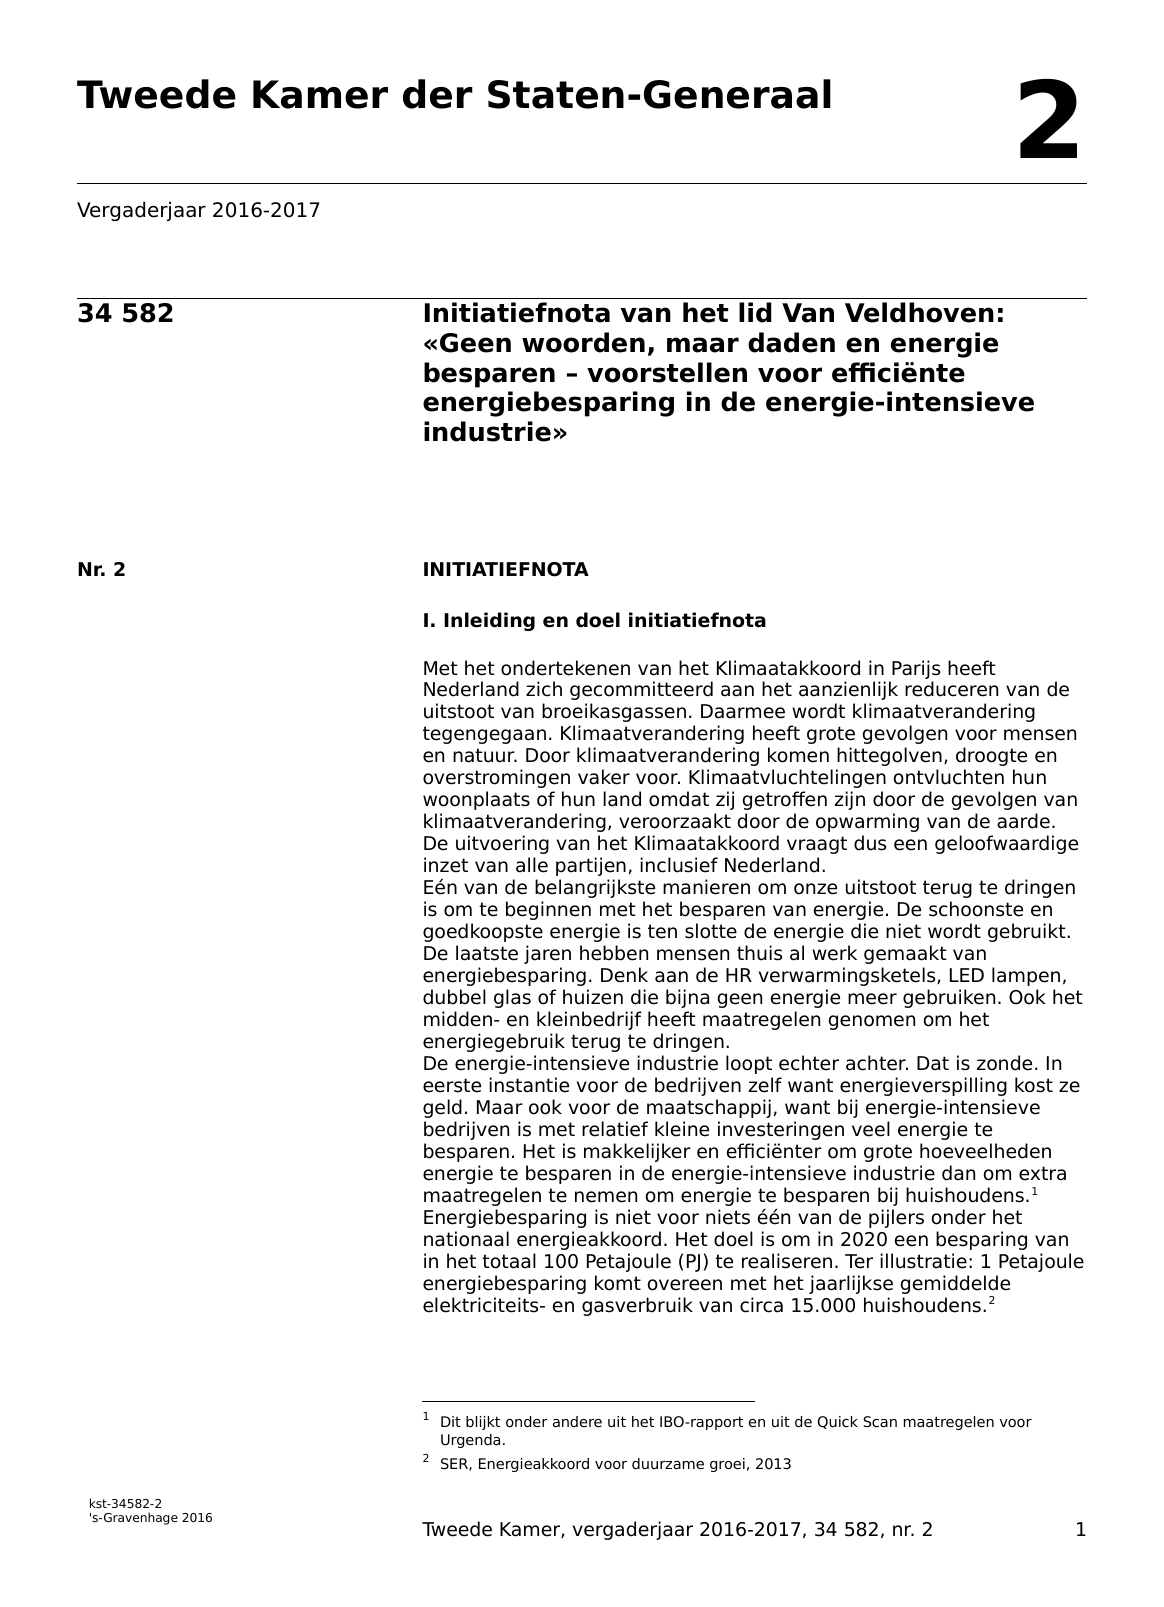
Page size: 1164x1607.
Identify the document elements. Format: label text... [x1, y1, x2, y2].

table_header Tweede Kamer der Staten-Generaal [77, 59, 886, 183]
subtitle 34 582 Initiatiefnota van het lid Van Veldhoven: «Geen woorden, maar daden en energie besparen – voorstellen voor efficiënte energiebesparing in de energie-intensieve industrie» [77, 299, 1087, 447]
text 's-Gravenhage 2016 [88, 1511, 323, 1525]
subtitle I. Inleiding en doel initiatiefnota [422, 610, 1087, 632]
table_header 2 [886, 59, 1087, 183]
text kst-34582-2 [88, 1497, 323, 1511]
text SER, Energieakkoord voor duurzame groei, 2013 [422, 1452, 1087, 1474]
text De energie-intensieve industrie loopt echter achter. Dat is zonde. In eerste instantie voor de bedrijven zelf want energieverspilling kost ze geld. Maar ook voor de maatschappij, want bij energie-intensieve bedrijven is met relatief kleine investeringen veel energie te besparen. Het is makkelijker en efficiënter om grote hoeveelheden energie te besparen in de energie-intensieve industrie dan om extra maatregelen te nemen om energie te besparen bij huishoudens. [422, 1053, 1087, 1207]
text Energiebesparing is niet voor niets één van de pijlers onder het nationaal energieakkoord. Het doel is om in 2020 een besparing van in het totaal 100 Petajoule (PJ) te realiseren. Ter illustratie: 1 Petajoule energiebesparing komt overeen met het jaarlijkse gemiddelde elektriciteits- en gasverbruik van circa 15.000 huishoudens. [422, 1207, 1087, 1317]
text Eén van de belangrijkste manieren om onze uitstoot terug te dringen is om te beginnen met het besparen van energie. De schoonste en goedkoopste energie is ten slotte de energie die niet wordt gebruikt. De laatste jaren hebben mensen thuis al werk gemaakt van energiebesparing. Denk aan de HR verwarmingsketels, LED lampen, dubbel glas of huizen die bijna geen energie meer gebruiken. Ook het midden- en kleinbedrijf heeft maatregelen genomen om het energiegebruik terug te dringen. [422, 877, 1087, 1053]
subtitle Nr. 2 INITIATIEFNOTA [77, 558, 1087, 580]
text Dit blijkt onder andere uit het IBO-rapport en uit de Quick Scan maatregelen voor Urgenda. [422, 1410, 1087, 1449]
text Met het ondertekenen van het Klimaatakkoord in Parijs heeft Nederland zich gecommitteerd aan het aanzienlijk reduceren van de uitstoot van broeikasgassen. Daarmee wordt klimaatverandering tegengegaan. Klimaatverandering heeft grote gevolgen voor mensen en natuur. Door klimaatverandering komen hittegolven, droogte en overstromingen vaker voor. Klimaatvluchtelingen ontvluchten hun woonplaats of hun land omdat zij getroffen zijn door de gevolgen van klimaatverandering, veroorzaakt door de opwarming van de aarde. De uitvoering van het Klimaatakkoord vraagt dus een geloofwaardige inzet van alle partijen, inclusief Nederland. [422, 657, 1087, 877]
table_cell Vergaderjaar 2016-2017 [77, 184, 1087, 298]
